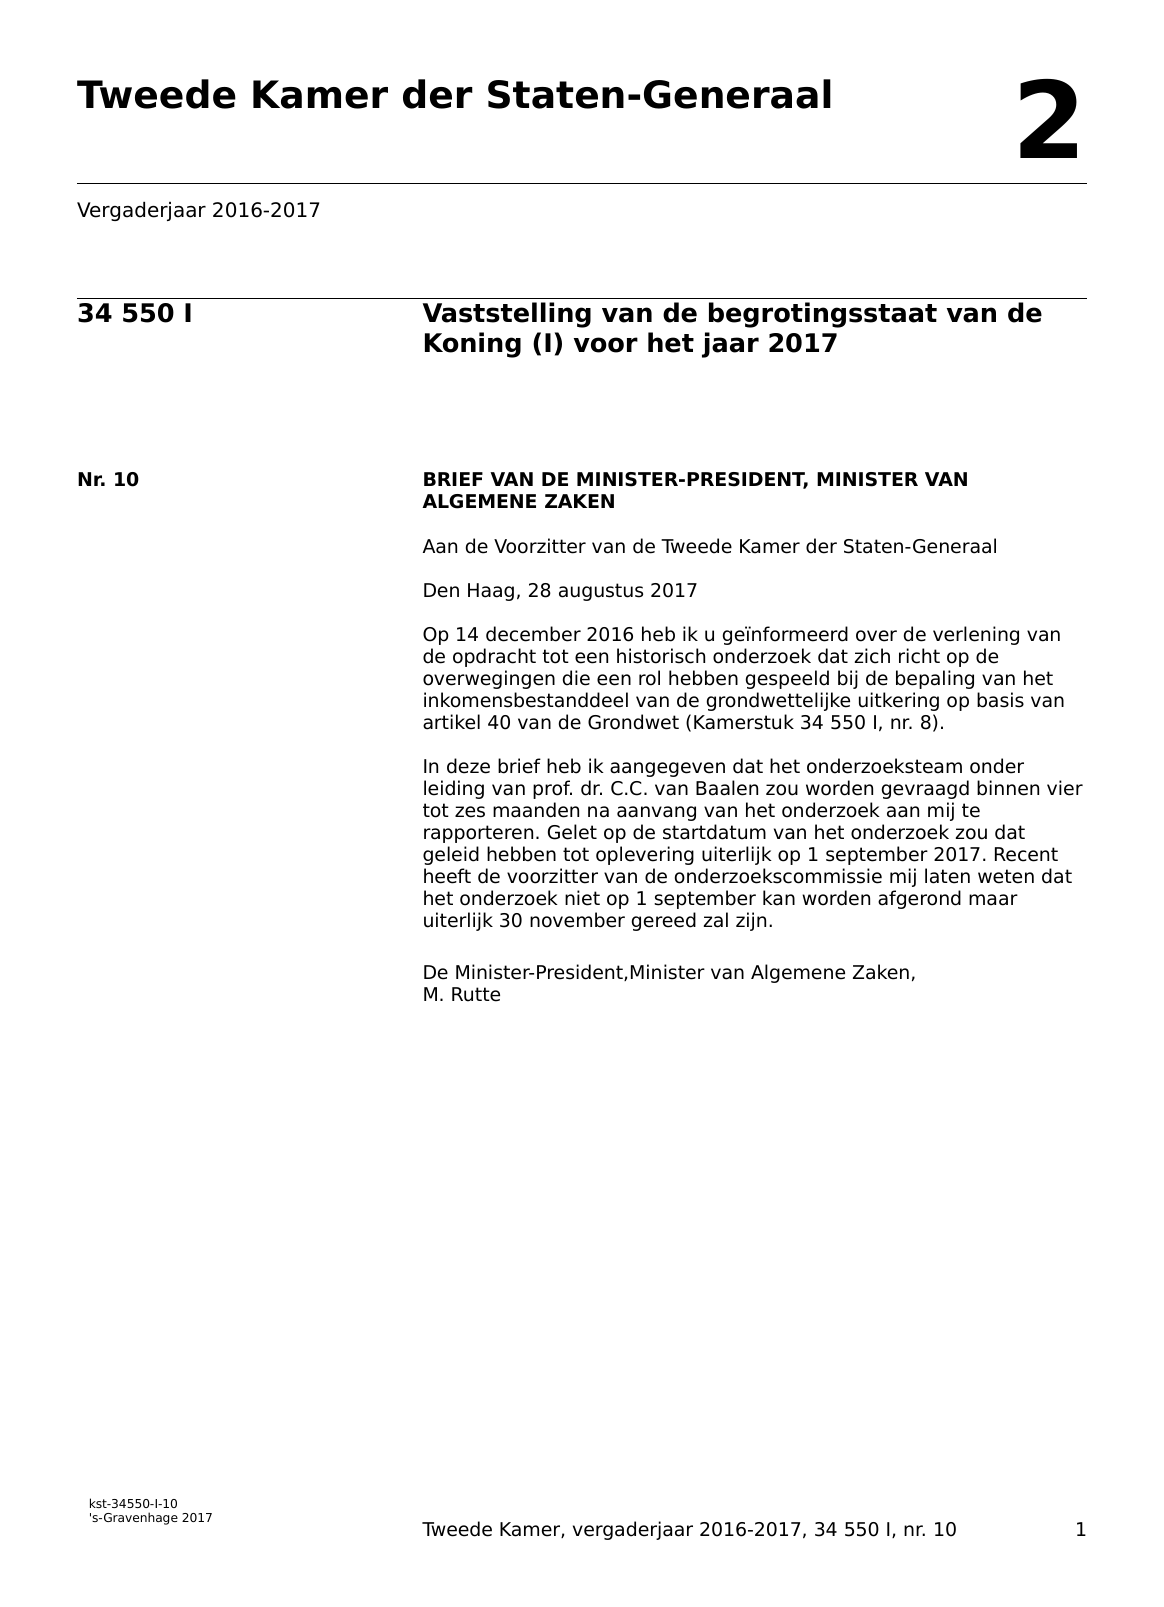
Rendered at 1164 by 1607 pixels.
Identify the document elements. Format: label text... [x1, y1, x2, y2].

table_header 2 [886, 59, 1087, 183]
text De Minister-President,Minister van Algemene Zaken, M. Rutte [422, 962, 1087, 1006]
subtitle 34 550 I Vaststelling van de begrotingsstaat van de Koning (I) voor het jaar 2017 [77, 299, 1087, 358]
subtitle Nr. 10 BRIEF VAN DE MINISTER-PRESIDENT, MINISTER VAN ALGEMENE ZAKEN [77, 469, 1087, 513]
table_header Tweede Kamer der Staten-Generaal [77, 59, 886, 183]
text In deze brief heb ik aangegeven dat het onderzoeksteam onder leiding van prof. dr. C.C. van Baalen zou worden gevraagd binnen vier tot zes maanden na aanvang van het onderzoek aan mij te rapporteren. Gelet op de startdatum van het onderzoek zou dat geleid hebben tot oplevering uiterlijk op 1 september 2017. Recent heeft de voorzitter van de onderzoekscommissie mij laten weten dat het onderzoek niet op 1 september kan worden afgerond maar uiterlijk 30 november gereed zal zijn. [422, 756, 1087, 932]
text kst-34550-I-10 [88, 1497, 323, 1511]
text Op 14 december 2016 heb ik u geïnformeerd over de verlening van de opdracht tot een historisch onderzoek dat zich richt op de overwegingen die een rol hebben gespeeld bij de bepaling van het inkomensbestanddeel van de grondwettelijke uitkering op basis van artikel 40 van de Grondwet (Kamerstuk 34 550 I, nr. 8). [422, 624, 1087, 734]
text Aan de Voorzitter van de Tweede Kamer der Staten-Generaal [422, 536, 1087, 557]
text 's-Gravenhage 2017 [88, 1511, 323, 1525]
text Den Haag, 28 augustus 2017 [422, 580, 1087, 602]
table_cell Vergaderjaar 2016-2017 [77, 184, 1087, 298]
